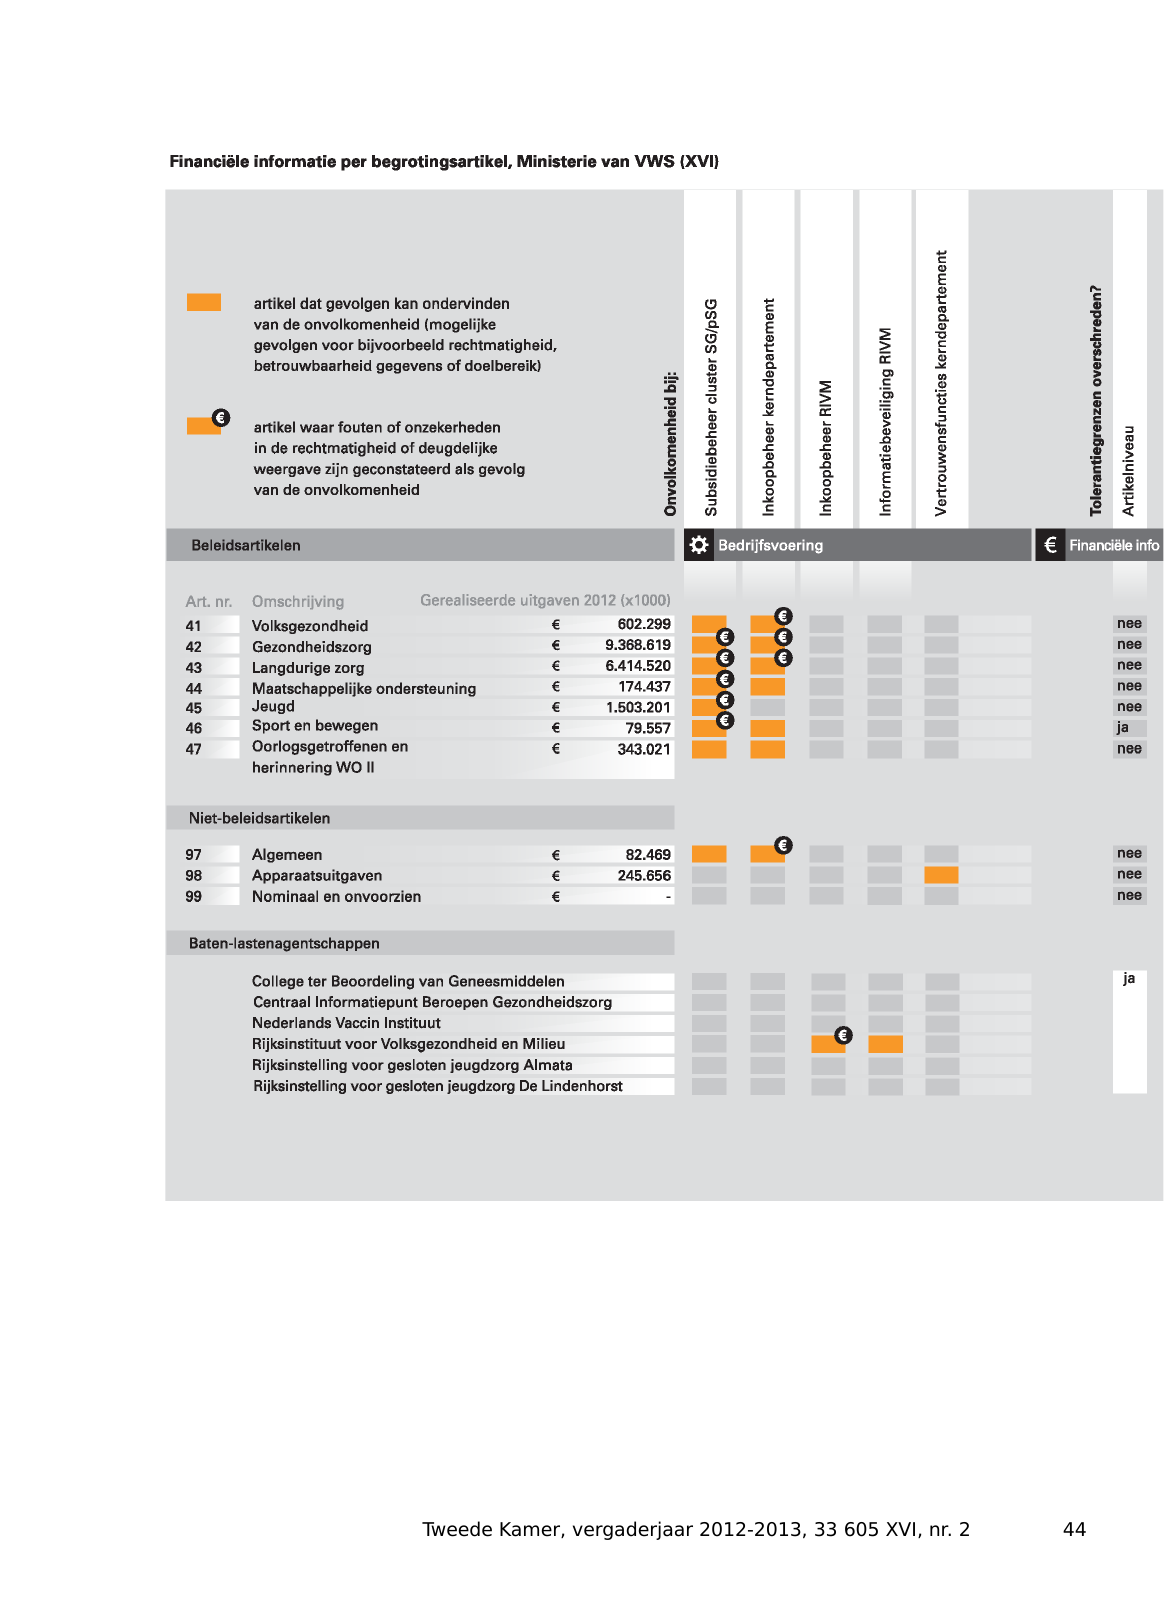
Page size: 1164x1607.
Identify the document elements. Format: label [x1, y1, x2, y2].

picture [165, 155, 1164, 1201]
